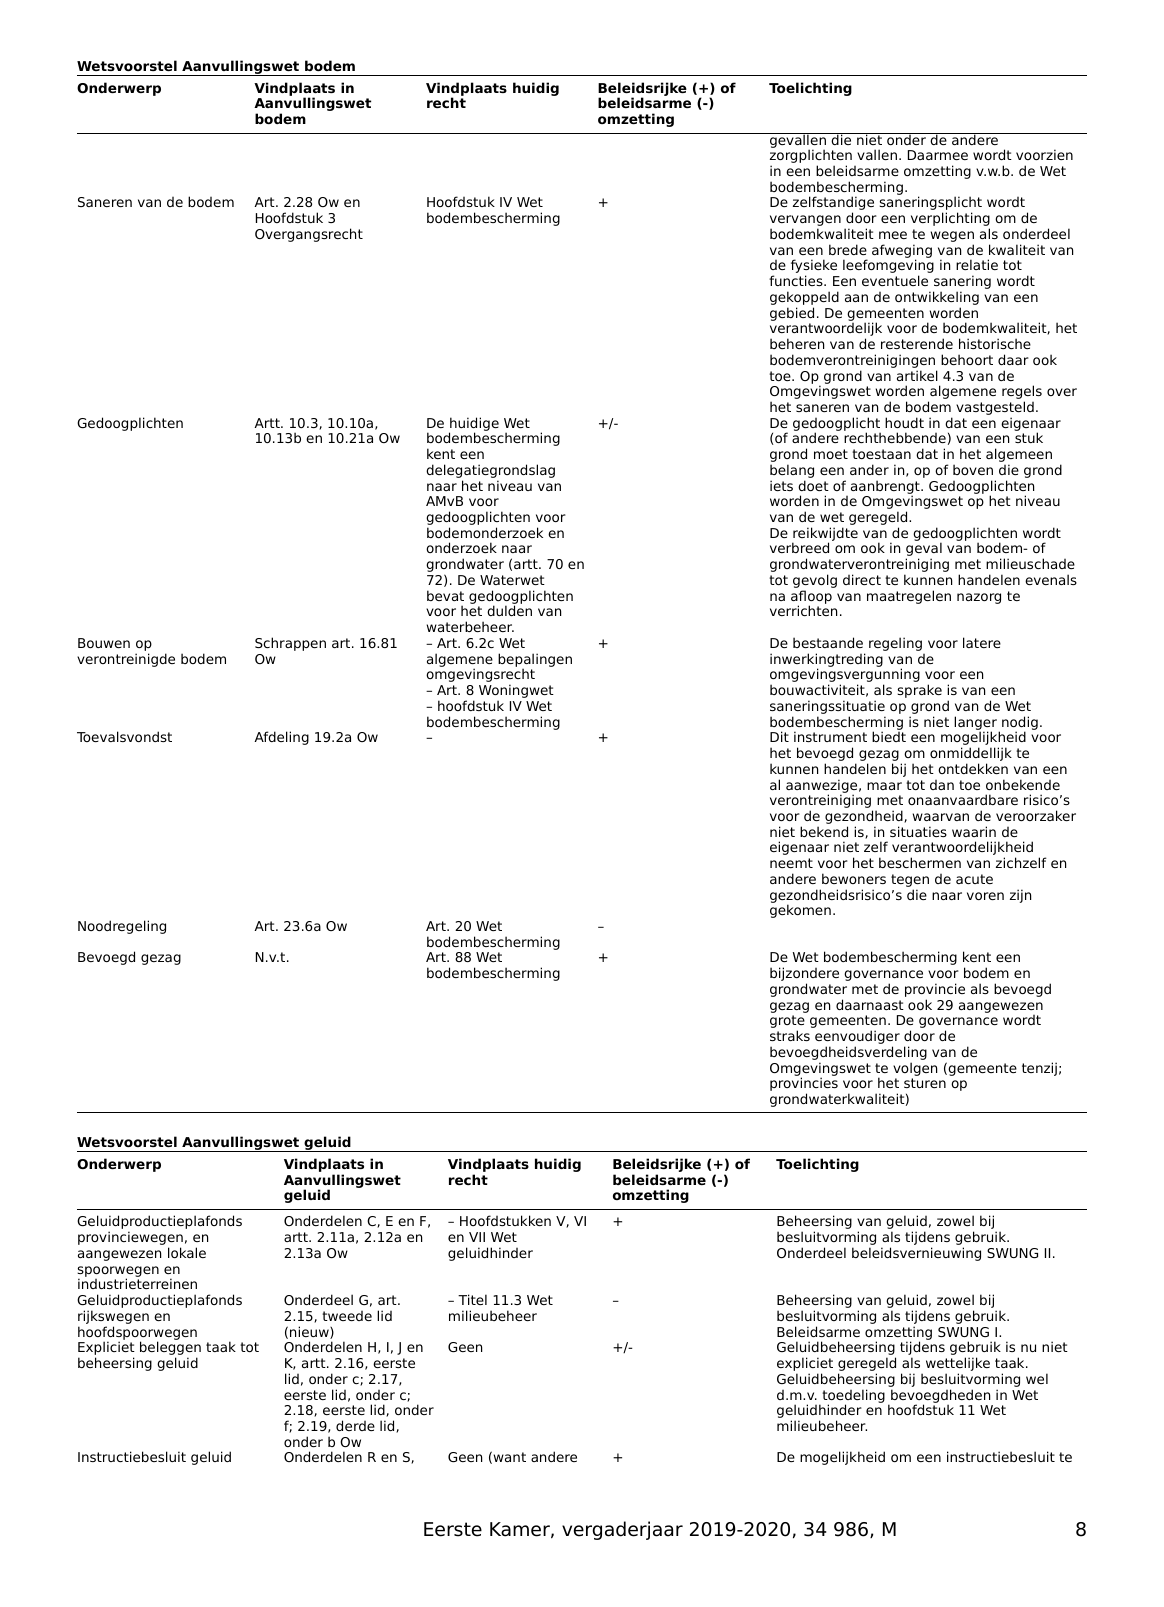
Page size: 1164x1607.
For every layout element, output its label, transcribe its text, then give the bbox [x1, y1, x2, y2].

table_cell Gedoogplichten [77, 416, 248, 636]
table_cell Saneren van de bodem [77, 195, 248, 416]
table_cell Schrappen art. 16.81 Ow [248, 636, 420, 730]
table_cell +/- [592, 416, 763, 636]
table_cell Afdeling 19.2a Ow [248, 730, 420, 919]
table_cell Geluidproductieplafonds rijkswegen en hoofdspoorwegen [77, 1293, 277, 1340]
table_cell Art. 23.6a Ow [248, 919, 420, 950]
table_cell Geen (want andere [442, 1450, 606, 1466]
table_cell gevallen die niet onder de andere zorgplichten vallen. Daarmee wordt voorzien in een beleidsarme omzetting v.w.b. de Wet bodembescherming. [763, 134, 1087, 195]
table_cell – [592, 919, 763, 950]
table_cell + [592, 636, 763, 730]
table_cell De huidige Wet bodembescherming kent een delegatiegrondslag naar het niveau van AMvB voor gedoogplichten voor bodemonderzoek en onderzoek naar grondwater (artt. 70 en 72). De Waterwet bevat gedoogplichten voor het dulden van waterbeheer. [420, 416, 592, 636]
table_cell Beleidsrijke (+) of beleidsarme (-) omzetting [592, 76, 763, 132]
table_cell Geluidbeheersing tijdens gebruik is nu niet expliciet geregeld als wettelijke taak. Geluidbeheersing bij besluitvorming wel d.m.v. toedeling bevoegdheden in Wet geluidhinder en hoofdstuk 11 Wet milieubeheer. [770, 1340, 1087, 1450]
table_cell +/- [606, 1340, 770, 1450]
table_cell [77, 134, 248, 195]
table_cell N.v.t. [248, 950, 420, 1112]
table_cell + [592, 950, 763, 1112]
table_cell Art. 2.28 Ow en Hoofdstuk 3 Overgangsrecht [248, 195, 420, 416]
table_cell Onderdelen C, E en F, artt. 2.11a, 2.12a en 2.13a Ow [278, 1210, 442, 1293]
table_cell [420, 134, 592, 195]
table_cell De gedoogplicht houdt in dat een eigenaar (of andere rechthebbende) van een stuk grond moet toestaan dat in het algemeen belang een ander in, op of boven die grond iets doet of aanbrengt. Gedoogplichten worden in de Omgevingswet op het niveau van de wet geregeld. De reikwijdte van de gedoogplichten wordt verbreed om ook in geval van bodem- of grondwaterverontreiniging met milieuschade tot gevolg direct te kunnen handelen evenals na afloop van maatregelen nazorg te verrichten. [763, 416, 1087, 636]
table_cell [763, 919, 1087, 950]
table_cell Onderwerp [77, 1152, 277, 1208]
table_cell De Wet bodembescherming kent een bijzondere governance voor bodem en grondwater met de provincie als bevoegd gezag en daarnaast ook 29 aangewezen grote gemeenten. De governance wordt straks eenvoudiger door de bevoegdheidsverdeling van de Omgevingswet te volgen (gemeente tenzij; provincies voor het sturen op grondwaterkwaliteit) [763, 950, 1087, 1112]
table_cell Bouwen op verontreinigde bodem [77, 636, 248, 730]
table_cell – [420, 730, 592, 919]
table_cell Geluidproductieplafonds provinciewegen, en aangewezen lokale spoorwegen en industrieterreinen [77, 1210, 277, 1293]
table_cell – Art. 6.2c Wet algemene bepalingen omgevingsrecht – Art. 8 Woningwet – hoofdstuk IV Wet bodembescherming [420, 636, 592, 730]
table_cell Onderwerp [77, 76, 248, 132]
table_cell Vindplaats huidig recht [420, 76, 592, 132]
table_cell Vindplaats in Aanvullingswet geluid [278, 1152, 442, 1208]
table_cell Artt. 10.3, 10.10a, 10.13b en 10.21a Ow [248, 416, 420, 636]
table_cell Beheersing van geluid, zowel bij besluitvorming als tijdens gebruik. Beleidsarme omzetting SWUNG I. [770, 1293, 1087, 1340]
table_cell Vindplaats huidig recht [442, 1152, 606, 1208]
table_cell Onderdeel G, art. 2.15, tweede lid (nieuw) [278, 1293, 442, 1340]
table_cell Geen [442, 1340, 606, 1450]
table_cell Toevalsvondst [77, 730, 248, 919]
table_cell Bevoegd gezag [77, 950, 248, 1112]
table_cell De bestaande regeling voor latere inwerkingtreding van de omgevingsvergunning voor een bouwactiviteit, als sprake is van een saneringssituatie op grond van de Wet bodembescherming is niet langer nodig. [763, 636, 1087, 730]
table_cell Instructiebesluit geluid [77, 1450, 277, 1466]
table_cell Beheersing van geluid, zowel bij besluitvorming als tijdens gebruik. Onderdeel beleidsvernieuwing SWUNG II. [770, 1210, 1087, 1293]
table_cell Onderdelen H, I, J en K, artt. 2.16, eerste lid, onder c; 2.17, eerste lid, onder c; 2.18, eerste lid, onder f; 2.19, derde lid, onder b Ow [278, 1340, 442, 1450]
table_cell Beleidsrijke (+) of beleidsarme (-) omzetting [606, 1152, 770, 1208]
table_cell [592, 134, 763, 195]
table_cell Art. 20 Wet bodembescherming [420, 919, 592, 950]
table_cell + [592, 195, 763, 416]
table_cell Toelichting [770, 1152, 1087, 1208]
table_cell – [606, 1293, 770, 1340]
table_header Wetsvoorstel Aanvullingswet geluid [77, 1135, 1087, 1151]
table_cell Art. 88 Wet bodembescherming [420, 950, 592, 1112]
table_cell Expliciet beleggen taak tot beheersing geluid [77, 1340, 277, 1450]
table_cell [248, 134, 420, 195]
table_header Wetsvoorstel Aanvullingswet bodem [77, 59, 1087, 75]
table_cell Vindplaats in Aanvullingswet bodem [248, 76, 420, 132]
table_cell Noodregeling [77, 919, 248, 950]
table_cell Onderdelen R en S, [278, 1450, 442, 1466]
table_cell + [592, 730, 763, 919]
table_cell + [606, 1210, 770, 1293]
table_cell Dit instrument biedt een mogelijkheid voor het bevoegd gezag om onmiddellijk te kunnen handelen bij het ontdekken van een al aanwezige, maar tot dan toe onbekende verontreiniging met onaanvaardbare risico’s voor de gezondheid, waarvan de veroorzaker niet bekend is, in situaties waarin de eigenaar niet zelf verantwoordelijkheid neemt voor het beschermen van zichzelf en andere bewoners tegen de acute gezondheidsrisico’s die naar voren zijn gekomen. [763, 730, 1087, 919]
table_cell – Hoofdstukken V, VI en VII Wet geluidhinder [442, 1210, 606, 1293]
table_cell Toelichting [763, 76, 1087, 132]
table_cell + [606, 1450, 770, 1466]
table_cell Hoofdstuk IV Wet bodembescherming [420, 195, 592, 416]
table_cell De mogelijkheid om een instructiebesluit te [770, 1450, 1087, 1466]
table_cell – Titel 11.3 Wet milieubeheer [442, 1293, 606, 1340]
table_cell De zelfstandige saneringsplicht wordt vervangen door een verplichting om de bodemkwaliteit mee te wegen als onderdeel van een brede afweging van de kwaliteit van de fysieke leefomgeving in relatie tot functies. Een eventuele sanering wordt gekoppeld aan de ontwikkeling van een gebied. De gemeenten worden verantwoordelijk voor de bodemkwaliteit, het beheren van de resterende historische bodemverontreinigingen behoort daar ook toe. Op grond van artikel 4.3 van de Omgevingswet worden algemene regels over het saneren van de bodem vastgesteld. [763, 195, 1087, 416]
